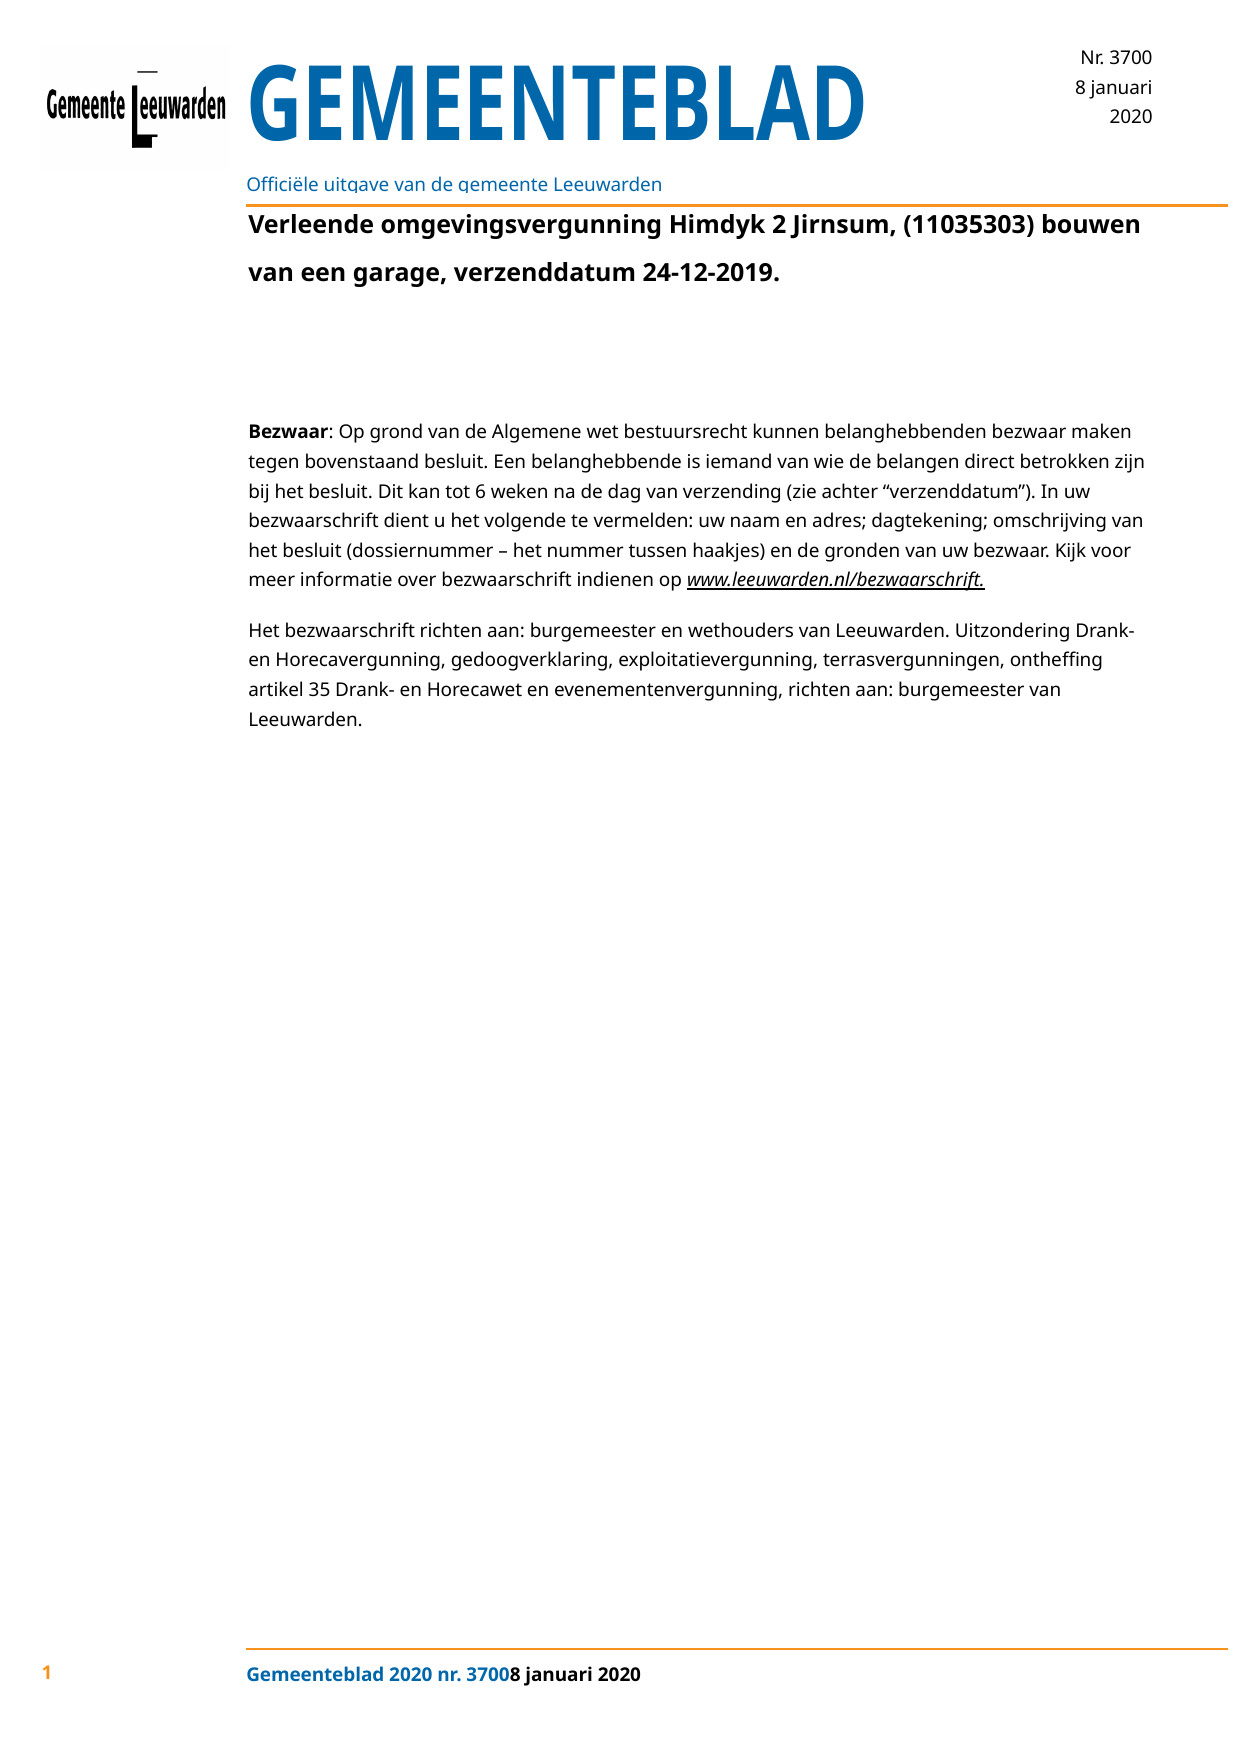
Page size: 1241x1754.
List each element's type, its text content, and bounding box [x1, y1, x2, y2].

text Het bezwaarschrift richten aan: burgemeester en wethouders van Leeuwarden. Uitzondering Drank- en Horecavergunning, gedoogverklaring, exploitatievergunning, terrasvergunningen, ontheffing artikel 35 Drank- en Horecawet en evenementenvergunning, richten aan: burgemeester van Leeuwarden. [248, 617, 1152, 732]
picture [41, 47, 231, 172]
text Bezwaar: Op grond van de Algemene wet bestuursrecht kunnen belanghebbenden bezwaar maken tegen bovenstaand besluit. Een belanghebbende is iemand van wie de belangen direct betrokken zijn bij het besluit. Dit kan tot 6 weken na de dag van verzending (zie achter “verzenddatum”). In uw bezwaarschrift dient u het volgende te vermelden: uw naam en adres; dagtekening; omschrijving van het besluit (dossiernummer – het nummer tussen haakjes) en de gronden van uw bezwaar. Kijk voor meer informatie over bezwaarschrift indienen op www.leeuwarden.nl/bezwaarschrift. [248, 419, 1152, 592]
text Verleende omgevingsvergunning Himdyk 2 Jirnsum, (11035303) bouwen van een garage, verzenddatum 24-12-2019. [248, 207, 1152, 288]
